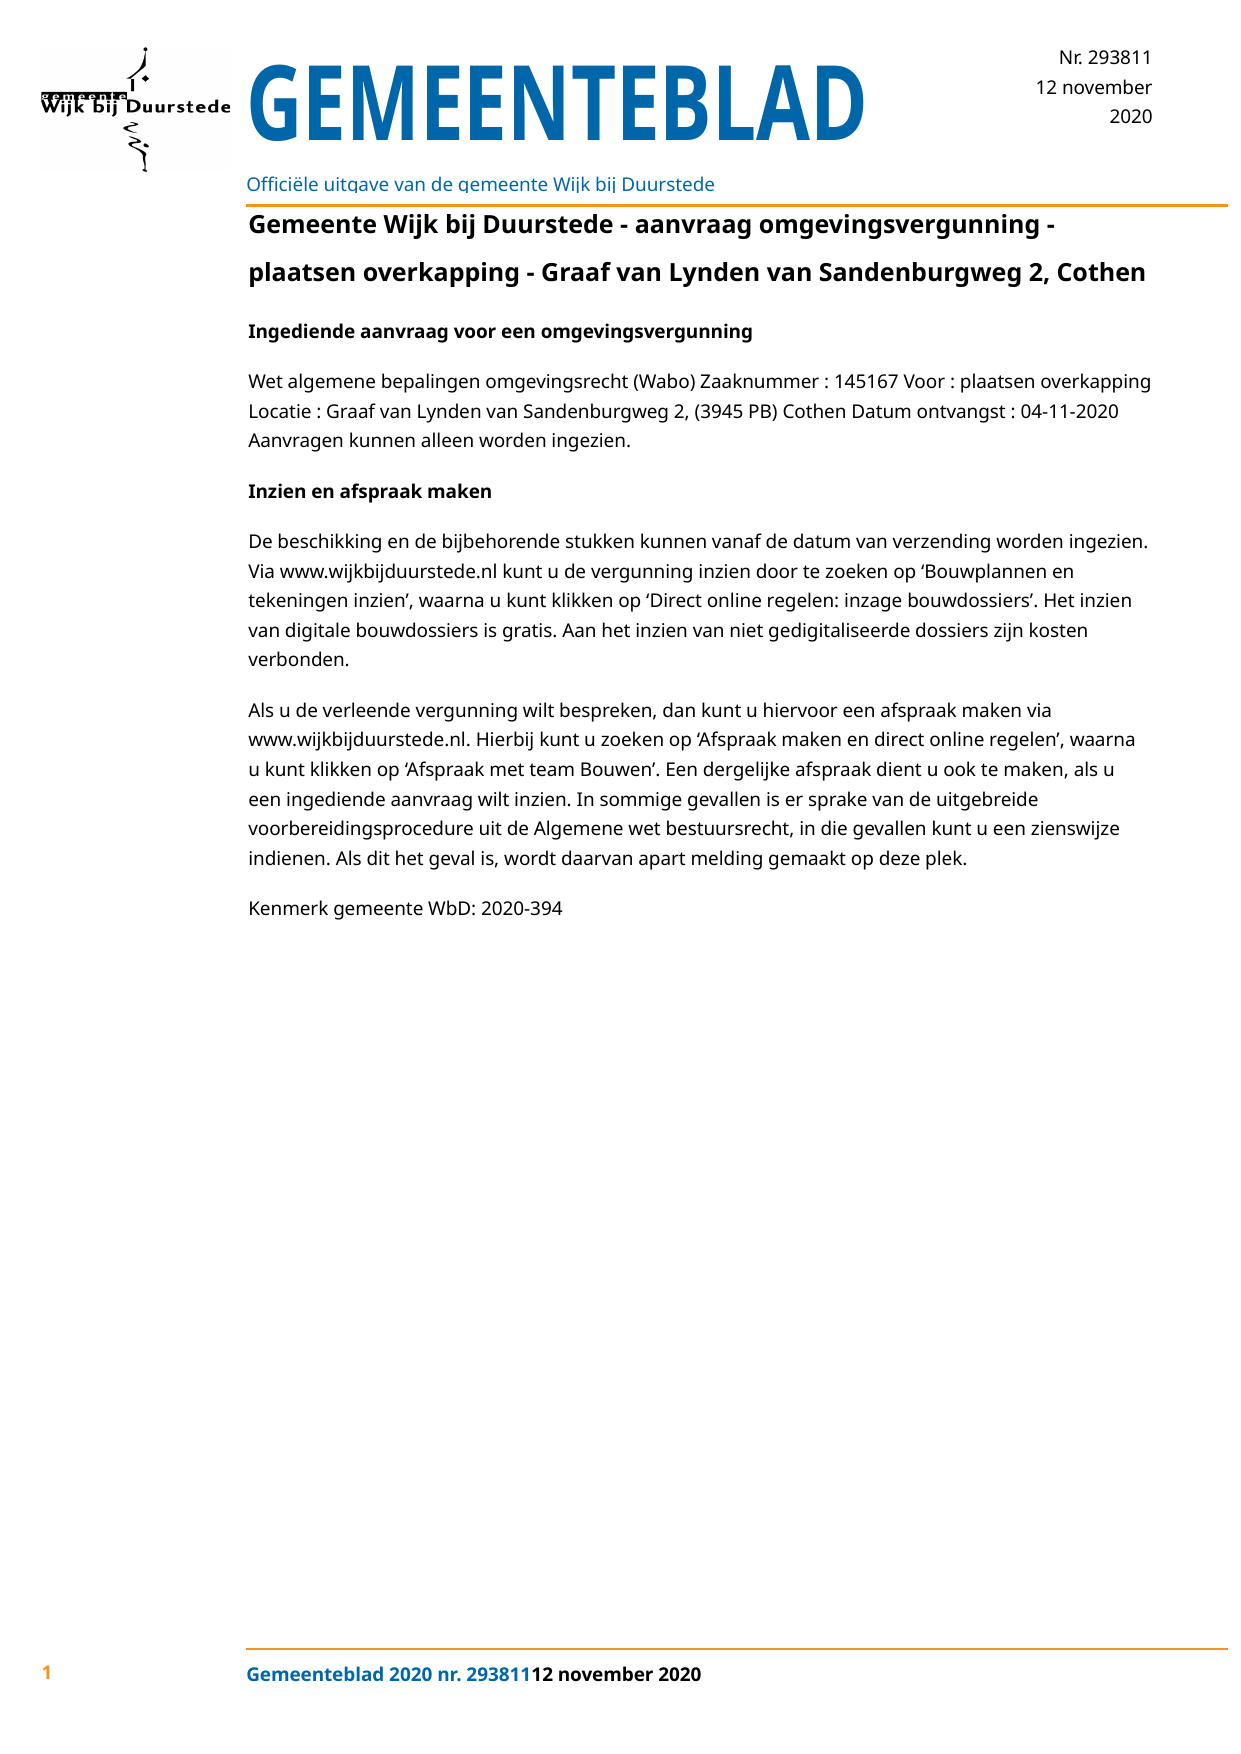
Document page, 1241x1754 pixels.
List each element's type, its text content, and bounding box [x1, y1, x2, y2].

text Ingediende aanvraag voor een omgevingsvergunning [248, 318, 1152, 344]
picture [41, 47, 231, 172]
text Inzien en afspraak maken [248, 478, 1152, 504]
text Als u de verleende vergunning wilt bespreken, dan kunt u hiervoor een afspraak maken via www.wijkbijduurstede.nl. Hierbij kunt u zoeken op ‘Afspraak maken en direct online regelen’, waarna u kunt klikken op ‘Afspraak met team Bouwen’. Een dergelijke afspraak dient u ook te maken, als u een ingediende aanvraag wilt inzien. In sommige gevallen is er sprake van de uitgebreide voorbereidingsprocedure uit de Algemene wet bestuursrecht, in die gevallen kunt u een zienswijze indienen. Als dit het geval is, wordt daarvan apart melding gemaakt op deze plek. [248, 697, 1152, 871]
text De beschikking en de bijbehorende stukken kunnen vanaf de datum van verzending worden ingezien. Via www.wijkbijduurstede.nl kunt u de vergunning inzien door te zoeken op ‘Bouwplannen en tekeningen inzien’, waarna u kunt klikken op ‘Direct online regelen: inzage bouwdossiers’. Het inzien van digitale bouwdossiers is gratis. Aan het inzien van niet gedigitaliseerde dossiers zijn kosten verbonden. [248, 528, 1152, 672]
text Kenmerk gemeente WbD: 2020-394 [248, 895, 1152, 921]
text Gemeente Wijk bij Duurstede - aanvraag omgevingsvergunning - plaatsen overkapping - Graaf van Lynden van Sandenburgweg 2, Cothen [248, 207, 1152, 288]
text Wet algemene bepalingen omgevingsrecht (Wabo) Zaaknummer : 145167 Voor : plaatsen overkapping Locatie : Graaf van Lynden van Sandenburgweg 2, (3945 PB) Cothen Datum ontvangst : 04-11-2020 Aanvragen kunnen alleen worden ingezien. [248, 368, 1152, 453]
